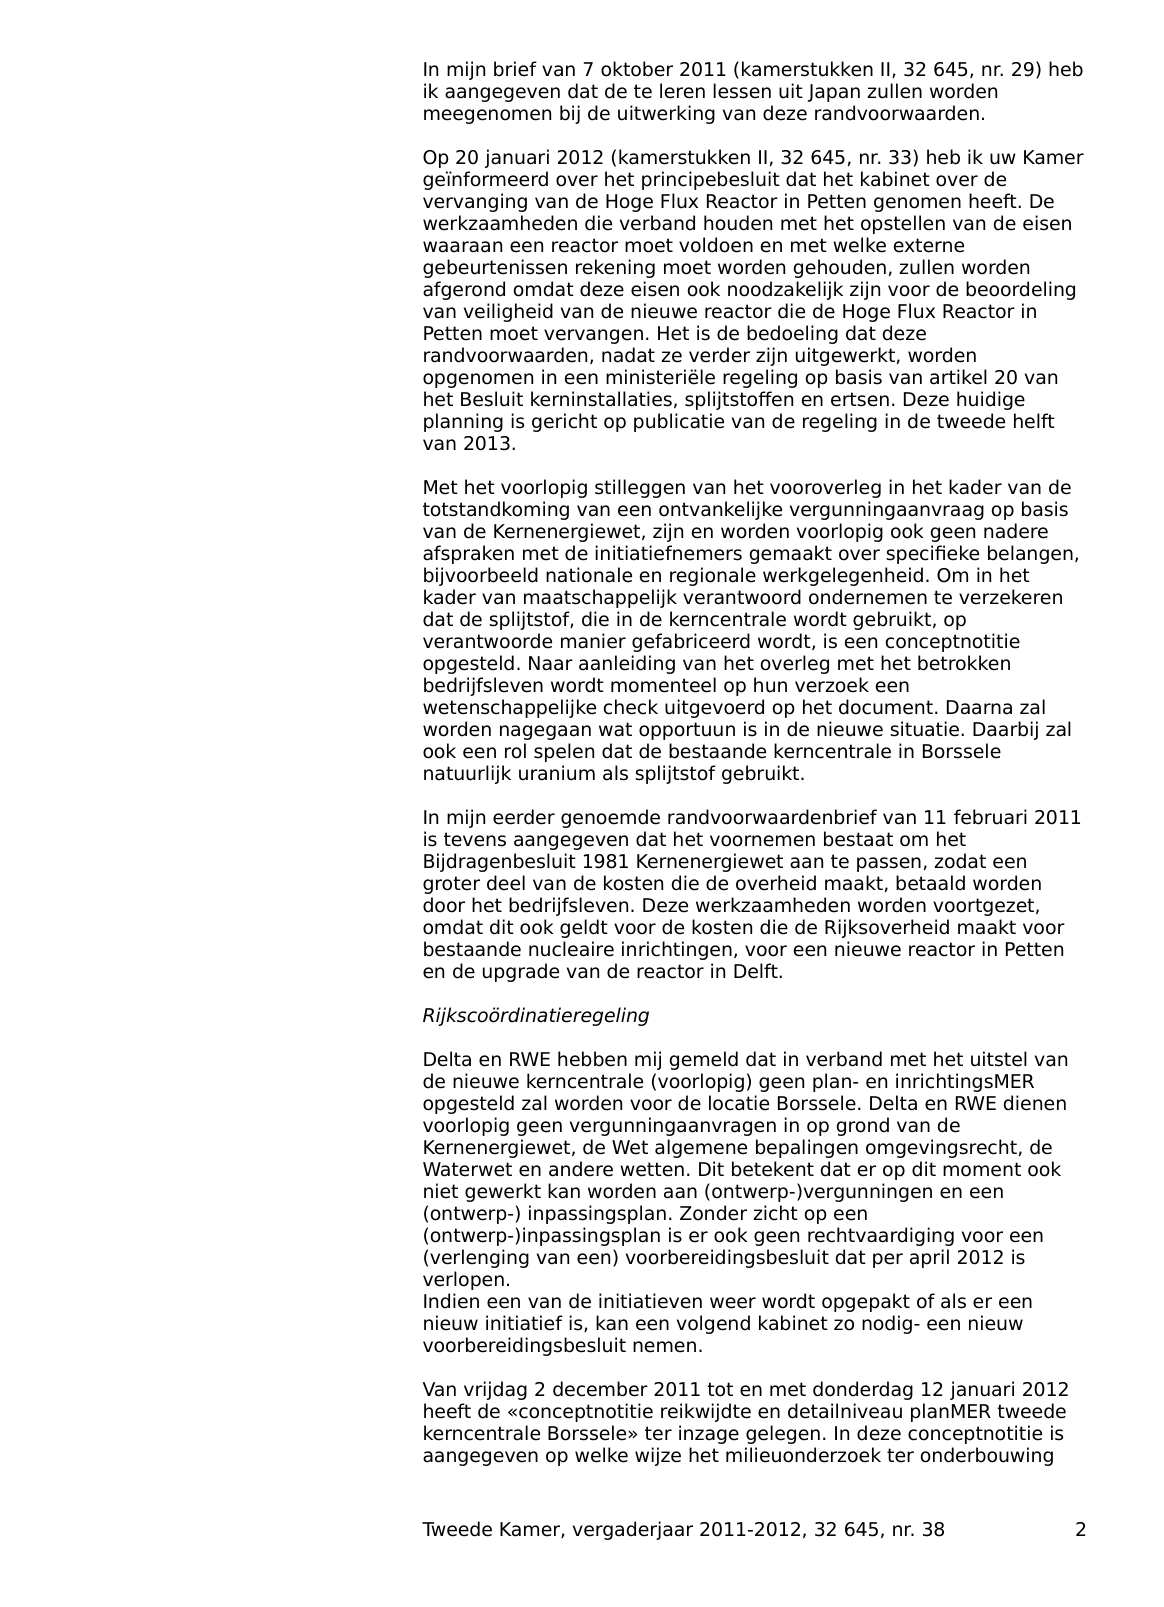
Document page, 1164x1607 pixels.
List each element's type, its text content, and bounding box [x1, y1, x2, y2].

text Delta en RWE hebben mij gemeld dat in verband met het uitstel van de nieuwe kerncentrale (voorlopig) geen plan- en inrichtingsMER opgesteld zal worden voor de locatie Borssele. Delta en RWE dienen voorlopig geen vergunningaanvragen in op grond van de Kernenergiewet, de Wet algemene bepalingen omgevingsrecht, de Waterwet en andere wetten. Dit betekent dat er op dit moment ook niet gewerkt kan worden aan (ontwerp-)vergunningen en een (ontwerp-) inpassingsplan. Zonder zicht op een (ontwerp-)inpassingsplan is er ook geen rechtvaardiging voor een (verlenging van een) voorbereidingsbesluit dat per april 2012 is verlopen. [422, 1049, 1087, 1291]
text In mijn eerder genoemde randvoorwaardenbrief van 11 februari 2011 is tevens aangegeven dat het voornemen bestaat om het Bijdragenbesluit 1981 Kernenergiewet aan te passen, zodat een groter deel van de kosten die de overheid maakt, betaald worden door het bedrijfsleven. Deze werkzaamheden worden voortgezet, omdat dit ook geldt voor de kosten die de Rijksoverheid maakt voor bestaande nucleaire inrichtingen, voor een nieuwe reactor in Petten en de upgrade van de reactor in Delft. [422, 807, 1087, 983]
text In mijn brief van 7 oktober 2011 (kamerstukken II, 32 645, nr. 29) heb ik aangegeven dat de te leren lessen uit Japan zullen worden meegenomen bij de uitwerking van deze randvoorwaarden. [422, 59, 1087, 125]
text Indien een van de initiatieven weer wordt opgepakt of als er een nieuw initiatief is, kan een volgend kabinet zo nodig- een nieuw voorbereidingsbesluit nemen. [422, 1291, 1087, 1357]
text Met het voorlopig stilleggen van het vooroverleg in het kader van de totstandkoming van een ontvankelijke vergunningaanvraag op basis van de Kernenergiewet, zijn en worden voorlopig ook geen nadere afspraken met de initiatiefnemers gemaakt over specifieke belangen, bijvoorbeeld nationale en regionale werkgelegenheid. Om in het kader van maatschappelijk verantwoord ondernemen te verzekeren dat de splijtstof, die in de kerncentrale wordt gebruikt, op verantwoorde manier gefabriceerd wordt, is een conceptnotitie opgesteld. Naar aanleiding van het overleg met het betrokken bedrijfsleven wordt momenteel op hun verzoek een wetenschappelijke check uitgevoerd op het document. Daarna zal worden nagegaan wat opportuun is in de nieuwe situatie. Daarbij zal ook een rol spelen dat de bestaande kerncentrale in Borssele natuurlijk uranium als splijtstof gebruikt. [422, 477, 1087, 785]
text Op 20 januari 2012 (kamerstukken II, 32 645, nr. 33) heb ik uw Kamer geïnformeerd over het principebesluit dat het kabinet over de vervanging van de Hoge Flux Reactor in Petten genomen heeft. De werkzaamheden die verband houden met het opstellen van de eisen waaraan een reactor moet voldoen en met welke externe gebeurtenissen rekening moet worden gehouden, zullen worden afgerond omdat deze eisen ook noodzakelijk zijn voor de beoordeling van veiligheid van de nieuwe reactor die de Hoge Flux Reactor in Petten moet vervangen. Het is de bedoeling dat deze randvoorwaarden, nadat ze verder zijn uitgewerkt, worden opgenomen in een ministeriële regeling op basis van artikel 20 van het Besluit kerninstallaties, splijtstoffen en ertsen. Deze huidige planning is gericht op publicatie van de regeling in de tweede helft van 2013. [422, 147, 1087, 455]
subtitle Rijkscoördinatieregeling [422, 1005, 1087, 1027]
text Van vrijdag 2 december 2011 tot en met donderdag 12 januari 2012 heeft de «conceptnotitie reikwijdte en detailniveau planMER tweede kerncentrale Borssele» ter inzage gelegen. In deze conceptnotitie is aangegeven op welke wijze het milieuonderzoek ter onderbouwing [422, 1379, 1087, 1467]
